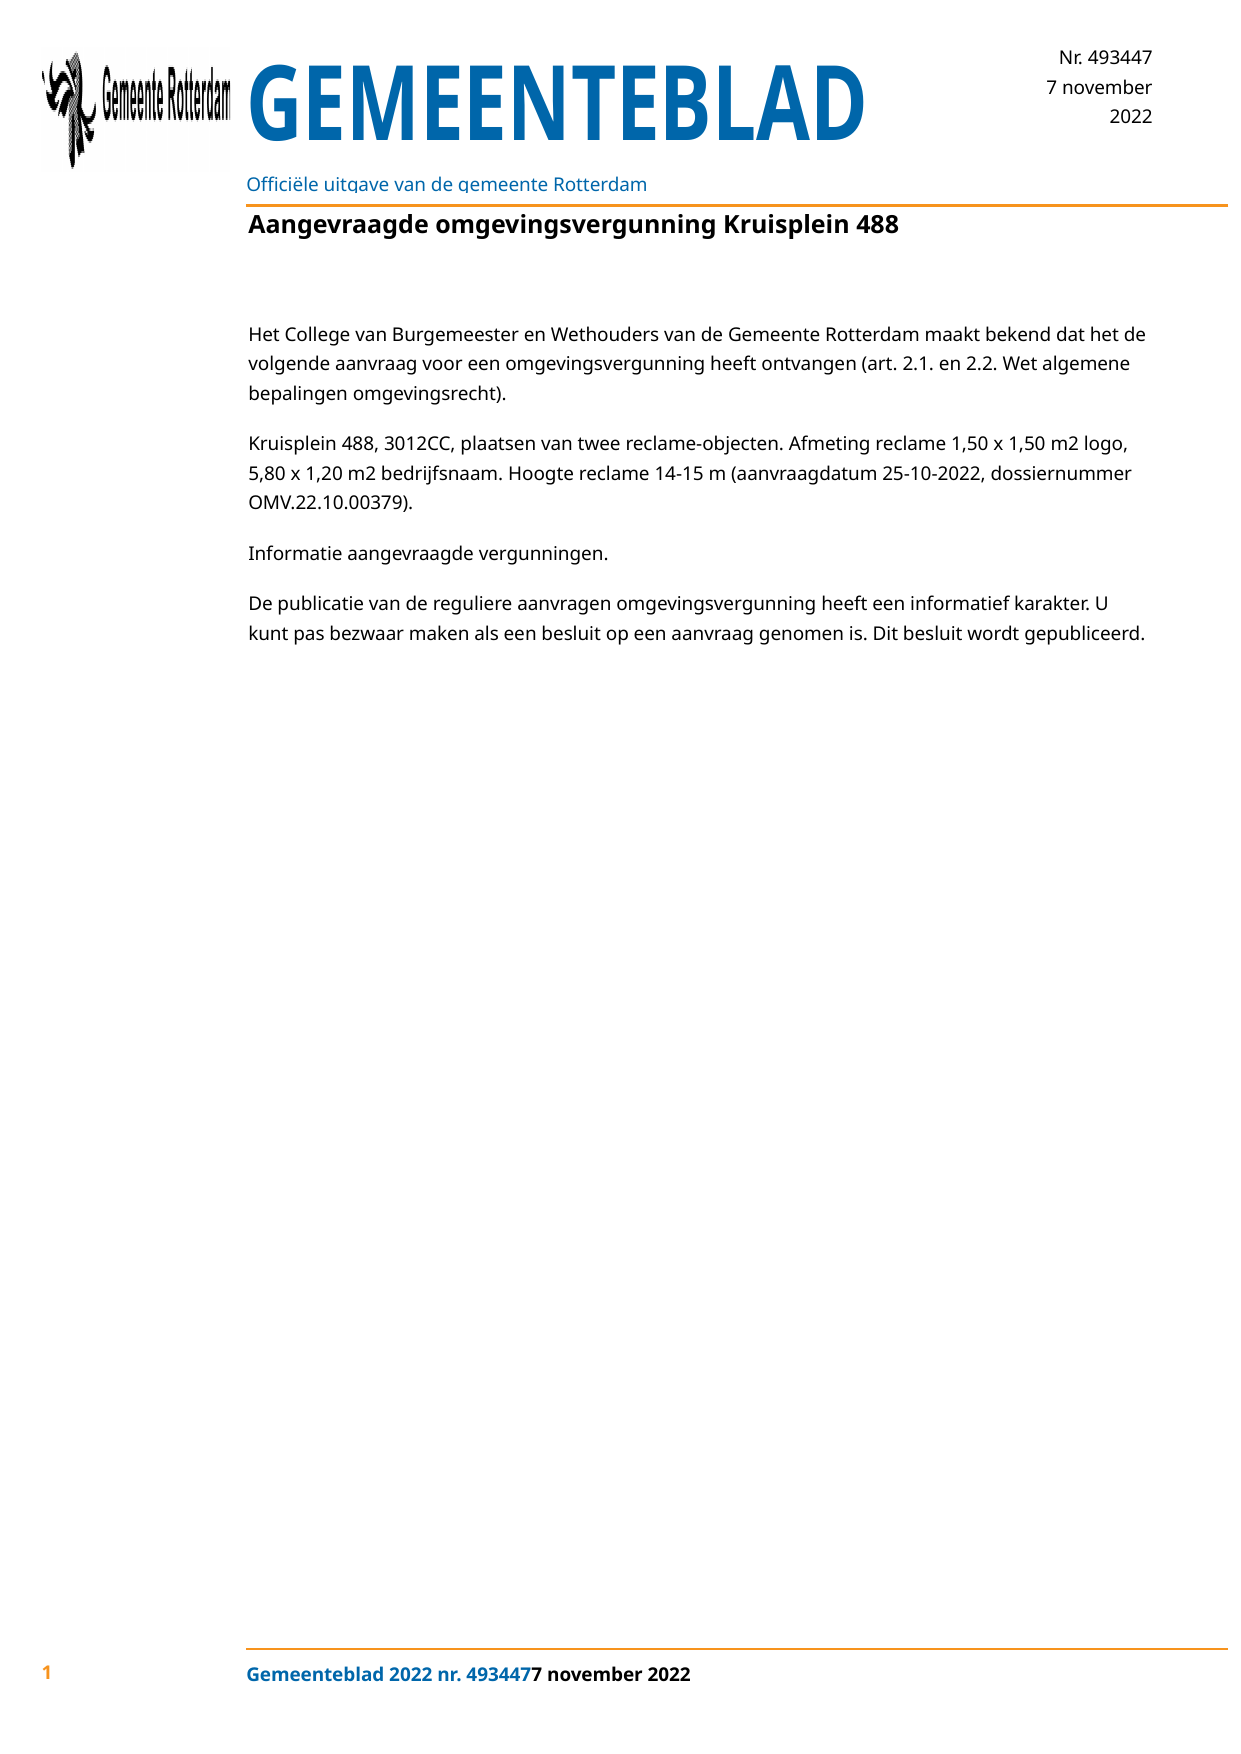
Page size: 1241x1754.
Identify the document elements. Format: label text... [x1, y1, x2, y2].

text Het College van Burgemeester en Wethouders van de Gemeente Rotterdam maakt bekend dat het de volgende aanvraag voor een omgevingsvergunning heeft ontvangen (art. 2.1. en 2.2. Wet algemene bepalingen omgevingsrecht). [248, 321, 1152, 406]
text Aangevraagde omgevingsvergunning Kruisplein 488 [248, 207, 1152, 241]
text De publicatie van de reguliere aanvragen omgevingsvergunning heeft een informatief karakter. U kunt pas bezwaar maken als een besluit op een aanvraag genomen is. Dit besluit wordt gepubliceerd. [248, 590, 1152, 646]
picture [41, 47, 231, 172]
text Kruisplein 488, 3012CC, plaatsen van twee reclame-objecten. Afmeting reclame 1,50 x 1,50 m2 logo, 5,80 x 1,20 m2 bedrijfsnaam. Hoogte reclame 14-15 m (aanvraagdatum 25-10-2022, dossiernummer OMV.22.10.00379). [248, 430, 1152, 515]
text Informatie aangevraagde vergunningen. [248, 540, 1152, 566]
